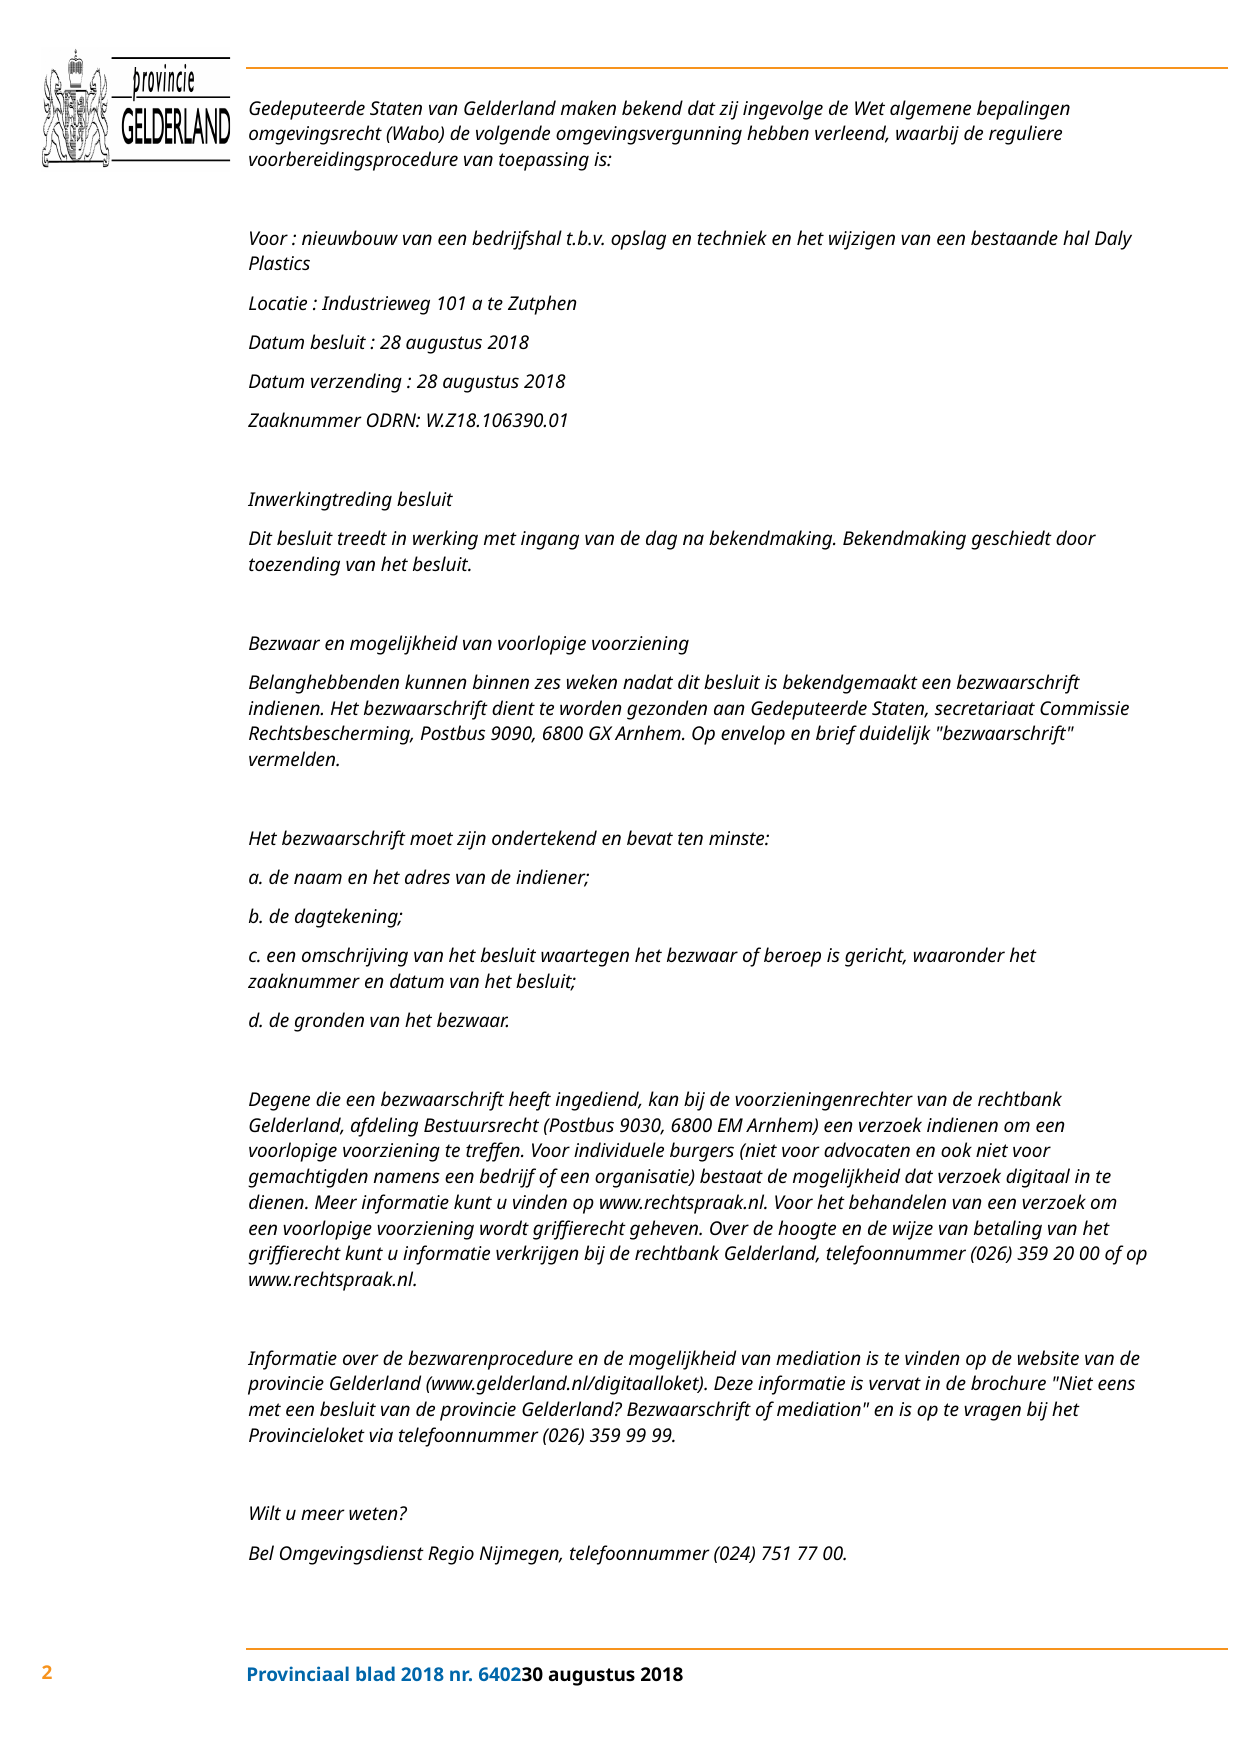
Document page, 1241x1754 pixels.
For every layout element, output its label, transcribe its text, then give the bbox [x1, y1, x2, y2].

text Belanghebbenden kunnen binnen zes weken nadat dit besluit is bekendgemaakt een bezwaarschrift indienen. Het bezwaarschrift dient te worden gezonden aan Gedeputeerde Staten, secretariaat Commissie Rechtsbescherming, Postbus 9090, 6800 GX Arnhem. Op envelop en brief duidelijk "bezwaarschrift" vermelden. [248, 669, 1152, 772]
text Degene die een bezwaarschrift heeft ingediend, kan bij de voorzieningenrechter van de rechtbank Gelderland, afdeling Bestuursrecht (Postbus 9030, 6800 EM Arnhem) een verzoek indienen om een voorlopige voorziening te treffen. Voor individuele burgers (niet voor advocaten en ook niet voor gemachtigden namens een bedrijf of een organisatie) bestaat de mogelijkheid dat verzoek digitaal in te dienen. Meer informatie kunt u vinden op www.rechtspraak.nl. Voor het behandelen van een verzoek om een voorlopige voorziening wordt griffierecht geheven. Over de hoogte en de wijze van betaling van het griffierecht kunt u informatie verkrijgen bij de rechtbank Gelderland, telefoonnummer (026) 359 20 00 of op www.rechtspraak.nl. [248, 1086, 1152, 1292]
text Wilt u meer weten? [248, 1500, 1152, 1526]
text b. de dagtekening; [248, 903, 1152, 929]
text Informatie over de bezwarenprocedure en de mogelijkheid van mediation is te vinden op de website van de provincie Gelderland (www.gelderland.nl/digitaalloket). Deze informatie is vervat in de brochure "Niet eens met een besluit van de provincie Gelderland? Bezwaarschrift of mediation" en is op te vragen bij het Provincieloket via telefoonnummer (026) 359 99 99. [248, 1345, 1152, 1448]
text Bel Omgevingsdienst Regio Nijmegen, telefoonnummer (024) 751 77 00. [248, 1540, 1152, 1565]
text Datum besluit : 28 augustus 2018 [248, 329, 1152, 355]
text Dit besluit treedt in werking met ingang van de dag na bekendmaking. Bekendmaking geschiedt door toezending van het besluit. [248, 525, 1152, 577]
text Het bezwaarschrift moet zijn ondertekend en bevat ten minste: [248, 825, 1152, 850]
text Voor : nieuwbouw van een bedrijfshal t.b.v. opslag en techniek en het wijzigen van een bestaande hal Daly Plastics [248, 225, 1152, 276]
text c. een omschrijving van het besluit waartegen het bezwaar of beroep is gericht, waaronder het zaaknummer en datum van het besluit; [248, 942, 1152, 994]
picture [41, 47, 231, 172]
text Gedeputeerde Staten van Gelderland maken bekend dat zij ingevolge de Wet algemene bepalingen omgevingsrecht (Wabo) de volgende omgevingsvergunning hebben verleend, waarbij de reguliere voorbereidingsprocedure van toepassing is: [248, 95, 1152, 172]
text Inwerkingtreding besluit [248, 486, 1152, 512]
text Bezwaar en mogelijkheid van voorlopige voorziening [248, 630, 1152, 655]
text Datum verzending : 28 augustus 2018 [248, 368, 1152, 394]
text a. de naam en het adres van de indiener; [248, 864, 1152, 890]
text Locatie : Industrieweg 101 a te Zutphen [248, 290, 1152, 316]
text Zaaknummer ODRN: W.Z18.106390.01 [248, 408, 1152, 433]
text d. de gronden van het bezwaar. [248, 1007, 1152, 1033]
